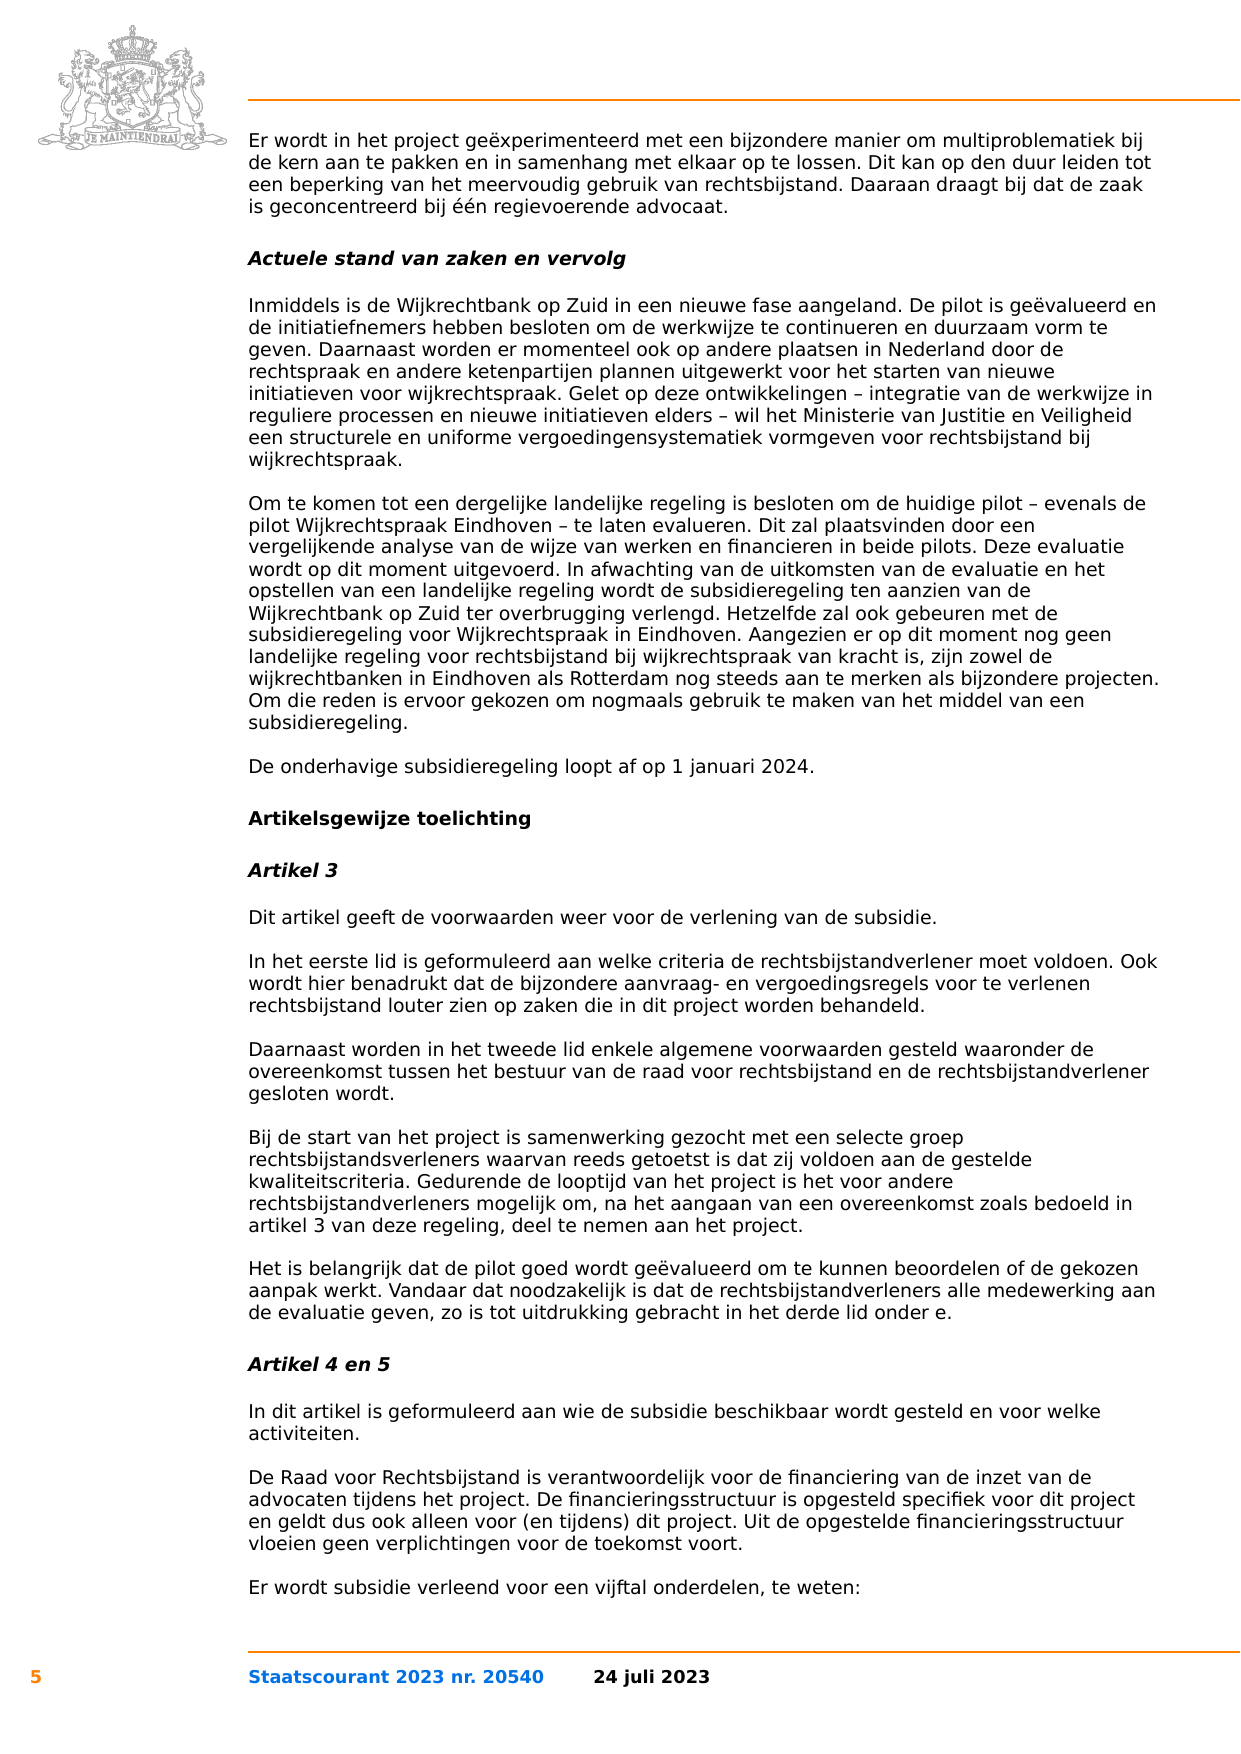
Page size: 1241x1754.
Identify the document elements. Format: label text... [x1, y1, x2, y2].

text De onderhavige subsidieregeling loopt af op 1 januari 2024. [248, 756, 1163, 778]
subtitle Artikelsgewijze toelichting [248, 808, 1163, 830]
text Bij de start van het project is samenwerking gezocht met een selecte groep rechtsbijstandsverleners waarvan reeds getoetst is dat zij voldoen aan de gestelde kwaliteitscriteria. Gedurende de looptijd van het project is het voor andere rechtsbijstandverleners mogelijk om, na het aangaan van een overeenkomst zoals bedoeld in artikel 3 van deze regeling, deel te nemen aan het project. [248, 1127, 1163, 1236]
text Dit artikel geeft de voorwaarden weer voor de verlening van de subsidie. [248, 907, 1163, 929]
text Om te komen tot een dergelijke landelijke regeling is besloten om de huidige pilot – evenals de pilot Wijkrechtspraak Eindhoven – te laten evalueren. Dit zal plaatsvinden door een vergelijkende analyse van de wijze van werken en financieren in beide pilots. Deze evaluatie wordt op dit moment uitgevoerd. In afwachting van de uitkomsten van de evaluatie en het opstellen van een landelijke regeling wordt de subsidieregeling ten aanzien van de Wijkrechtbank op Zuid ter overbrugging verlengd. Hetzelfde zal ook gebeuren met de subsidieregeling voor Wijkrechtspraak in Eindhoven. Aangezien er op dit moment nog geen landelijke regeling voor rechtsbijstand bij wijkrechtspraak van kracht is, zijn zowel de wijkrechtbanken in Eindhoven als Rotterdam nog steeds aan te merken als bijzondere projecten. Om die reden is ervoor gekozen om nogmaals gebruik te maken van het middel van een subsidieregeling. [248, 492, 1163, 734]
text In het eerste lid is geformuleerd aan welke criteria de rechtsbijstandverlener moet voldoen. Ook wordt hier benadrukt dat de bijzondere aanvraag- en vergoedingsregels voor te verlenen rechtsbijstand louter zien op zaken die in dit project worden behandeld. [248, 951, 1163, 1017]
subtitle Actuele stand van zaken en vervolg [248, 248, 1163, 270]
picture [38, 25, 227, 150]
text Daarnaast worden in het tweede lid enkele algemene voorwaarden gesteld waaronder de overeenkomst tussen het bestuur van de raad voor rechtsbijstand en de rechtsbijstandverlener gesloten wordt. [248, 1039, 1163, 1105]
text Inmiddels is de Wijkrechtbank op Zuid in een nieuwe fase aangeland. De pilot is geëvalueerd en de initiatiefnemers hebben besloten om de werkwijze te continueren en duurzaam vorm te geven. Daarnaast worden er momenteel ook op andere plaatsen in Nederland door de rechtspraak en andere ketenpartijen plannen uitgewerkt voor het starten van nieuwe initiatieven voor wijkrechtspraak. Gelet op deze ontwikkelingen – integratie van de werkwijze in reguliere processen en nieuwe initiatieven elders – wil het Ministerie van Justitie en Veiligheid een structurele en uniforme vergoedingensystematiek vormgeven voor rechtsbijstand bij wijkrechtspraak. [248, 295, 1163, 471]
subtitle Artikel 3 [248, 860, 1163, 882]
text Het is belangrijk dat de pilot goed wordt geëvalueerd om te kunnen beoordelen of de gekozen aanpak werkt. Vandaar dat noodzakelijk is dat de rechtsbijstandverleners alle medewerking aan de evaluatie geven, zo is tot uitdrukking gebracht in het derde lid onder e. [248, 1258, 1163, 1324]
text Er wordt subsidie verleend voor een vijftal onderdelen, te weten: [248, 1577, 1163, 1599]
text Er wordt in het project geëxperimenteerd met een bijzondere manier om multiproblematiek bij de kern aan te pakken en in samenhang met elkaar op te lossen. Dit kan op den duur leiden tot een beperking van het meervoudig gebruik van rechtsbijstand. Daaraan draagt bij dat de zaak is geconcentreerd bij één regievoerende advocaat. [248, 130, 1163, 218]
subtitle Artikel 4 en 5 [248, 1354, 1163, 1376]
text De Raad voor Rechtsbijstand is verantwoordelijk voor de financiering van de inzet van de advocaten tijdens het project. De financieringsstructuur is opgesteld specifiek voor dit project en geldt dus ook alleen voor (en tijdens) dit project. Uit de opgestelde financieringsstructuur vloeien geen verplichtingen voor de toekomst voort. [248, 1467, 1163, 1555]
text In dit artikel is geformuleerd aan wie de subsidie beschikbaar wordt gesteld en voor welke activiteiten. [248, 1401, 1163, 1445]
